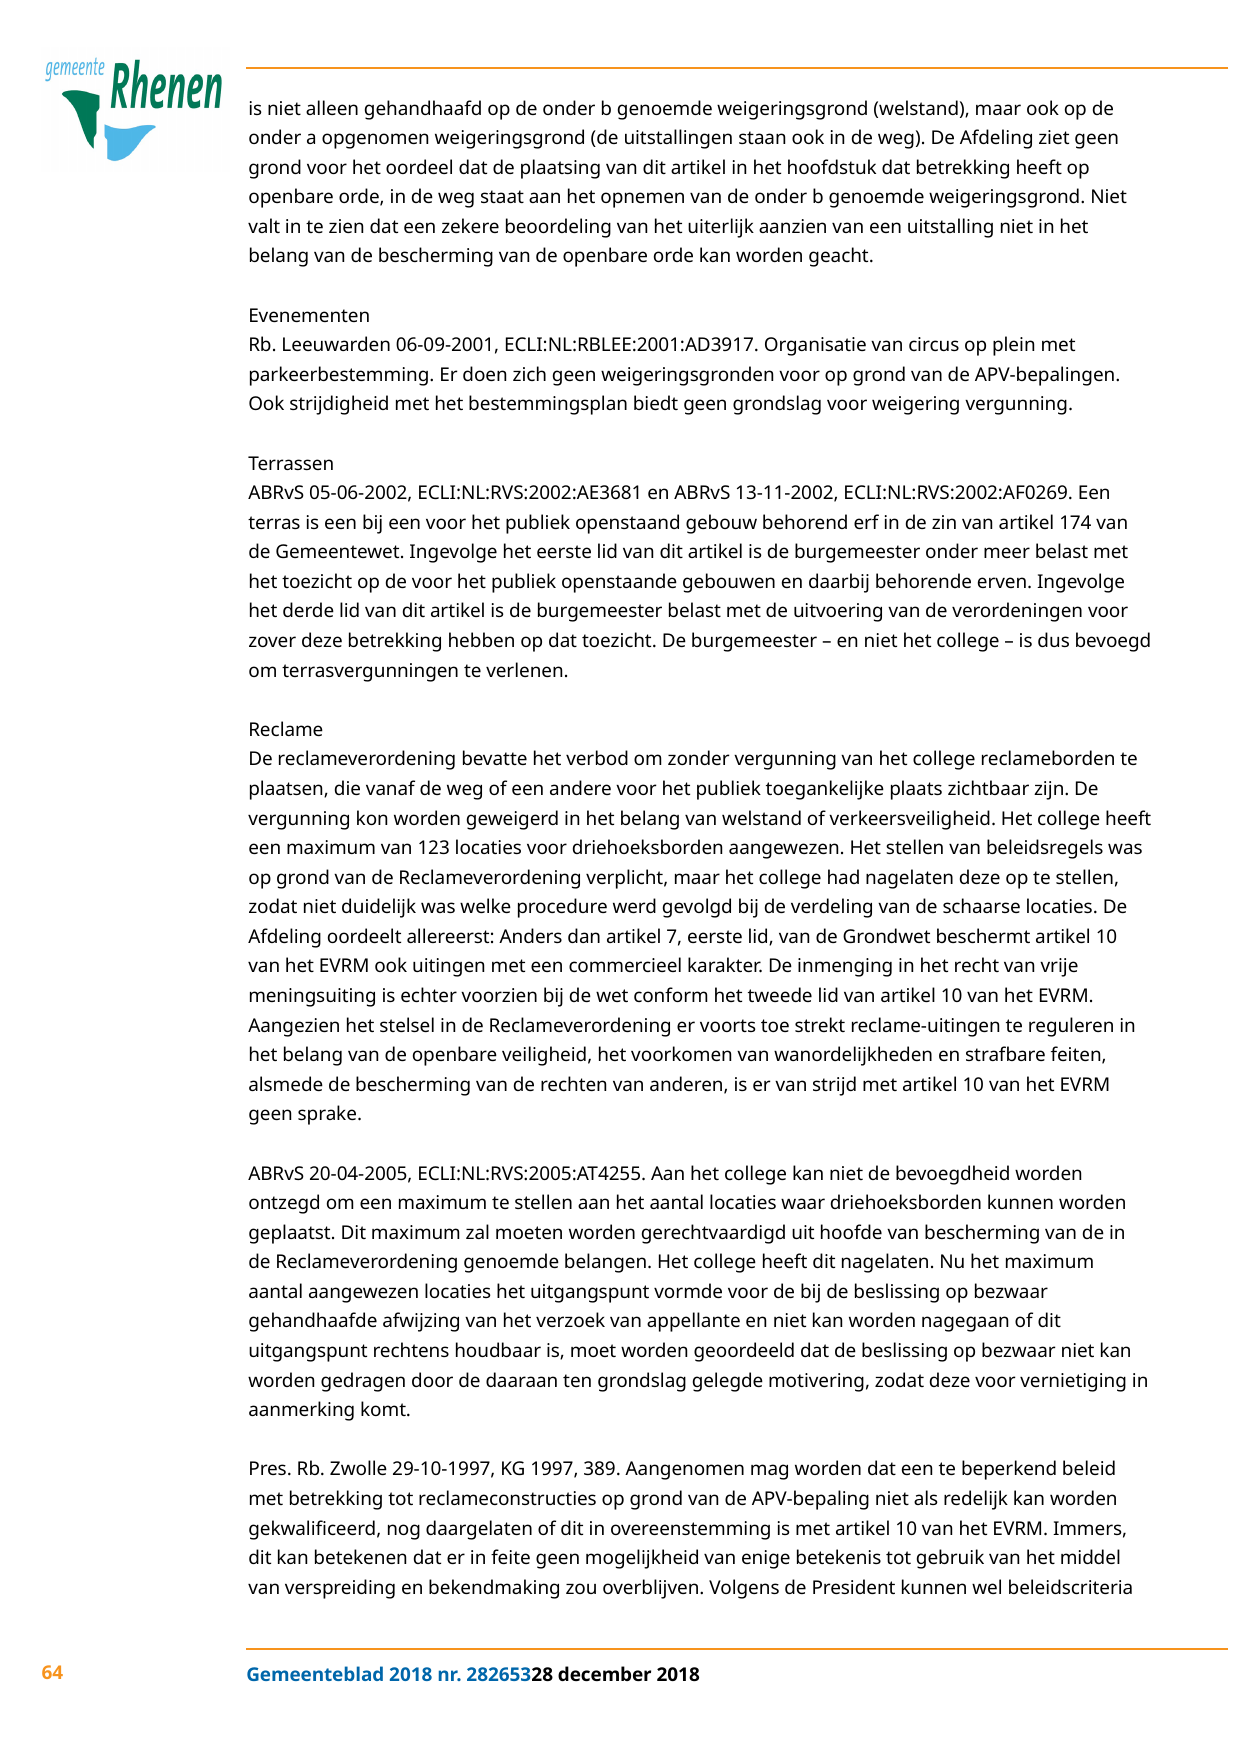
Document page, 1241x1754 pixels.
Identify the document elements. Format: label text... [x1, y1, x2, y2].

text Terrassen [248, 450, 1152, 476]
text Evenementen [248, 302, 1152, 328]
text Rb. Leeuwarden 06-09-2001, ECLI:NL:RBLEE:2001:AD3917. Organisatie van circus op plein met parkeerbestemming. Er doen zich geen weigeringsgronden voor op grond van de APV-bepalingen. Ook strijdigheid met het bestemmingsplan biedt geen grondslag voor weigering vergunning. [248, 331, 1152, 416]
text De reclameverordening bevatte het verbod om zonder vergunning van het college reclameborden te plaatsen, die vanaf de weg of een andere voor het publiek toegankelijke plaats zichtbaar zijn. De vergunning kon worden geweigerd in het belang van welstand of verkeersveiligheid. Het college heeft een maximum van 123 locaties voor driehoeksborden aangewezen. Het stellen van beleidsregels was op grond van de Reclameverordening verplicht, maar het college had nagelaten deze op te stellen, zodat niet duidelijk was welke procedure werd gevolgd bij de verdeling van de schaarse locaties. De Afdeling oordeelt allereerst: Anders dan artikel 7, eerste lid, van de Grondwet beschermt artikel 10 van het EVRM ook uitingen met een commercieel karakter. De inmenging in het recht van vrije meningsuiting is echter voorzien bij de wet conform het tweede lid van artikel 10 van het EVRM. Aangezien het stelsel in de Reclameverordening er voorts toe strekt reclame-uitingen te reguleren in het belang van de openbare veiligheid, het voorkomen van wanordelijkheden en strafbare feiten, alsmede de bescherming van de rechten van anderen, is er van strijd met artikel 10 van het EVRM geen sprake. [248, 746, 1152, 1126]
picture [41, 47, 231, 172]
text ABRvS 05-06-2002, ECLI:NL:RVS:2002:AE3681 en ABRvS 13-11-2002, ECLI:NL:RVS:2002:AF0269. Een terras is een bij een voor het publiek openstaand gebouw behorend erf in de zin van artikel 174 van de Gemeentewet. Ingevolge het eerste lid van dit artikel is de burgemeester onder meer belast met het toezicht op de voor het publiek openstaande gebouwen en daarbij behorende erven. Ingevolge het derde lid van dit artikel is de burgemeester belast met de uitvoering van de verordeningen voor zover deze betrekking hebben op dat toezicht. De burgemeester – en niet het college – is dus bevoegd om terrasvergunningen te verlenen. [248, 479, 1152, 683]
text is niet alleen gehandhaafd op de onder b genoemde weigeringsgrond (welstand), maar ook op de onder a opgenomen weigeringsgrond (de uitstallingen staan ook in de weg). De Afdeling ziet geen grond voor het oordeel dat de plaatsing van dit artikel in het hoofdstuk dat betrekking heeft op openbare orde, in de weg staat aan het opnemen van de onder b genoemde weigeringsgrond. Niet valt in te zien dat een zekere beoordeling van het uiterlijk aanzien van een uitstalling niet in het belang van de bescherming van de openbare orde kan worden geacht. [248, 95, 1152, 268]
text Reclame [248, 716, 1152, 742]
text ABRvS 20-04-2005, ECLI:NL:RVS:2005:AT4255. Aan het college kan niet de bevoegdheid worden ontzegd om een maximum te stellen aan het aantal locaties waar driehoeksborden kunnen worden geplaatst. Dit maximum zal moeten worden gerechtvaardigd uit hoofde van bescherming van de in de Reclameverordening genoemde belangen. Het college heeft dit nagelaten. Nu het maximum aantal aangewezen locaties het uitgangspunt vormde voor de bij de beslissing op bezwaar gehandhaafde afwijzing van het verzoek van appellante en niet kan worden nagegaan of dit uitgangspunt rechtens houdbaar is, moet worden geoordeeld dat de beslissing op bezwaar niet kan worden gedragen door de daaraan ten grondslag gelegde motivering, zodat deze voor vernietiging in aanmerking komt. [248, 1160, 1152, 1422]
text Pres. Rb. Zwolle 29-10-1997, KG 1997, 389. Aangenomen mag worden dat een te beperkend beleid met betrekking tot reclameconstructies op grond van de APV-bepaling niet als redelijk kan worden gekwalificeerd, nog daargelaten of dit in overeenstemming is met artikel 10 van het EVRM. Immers, dit kan betekenen dat er in feite geen mogelijkheid van enige betekenis tot gebruik van het middel van verspreiding en bekendmaking zou overblijven. Volgens de President kunnen wel beleidscriteria [248, 1456, 1152, 1600]
